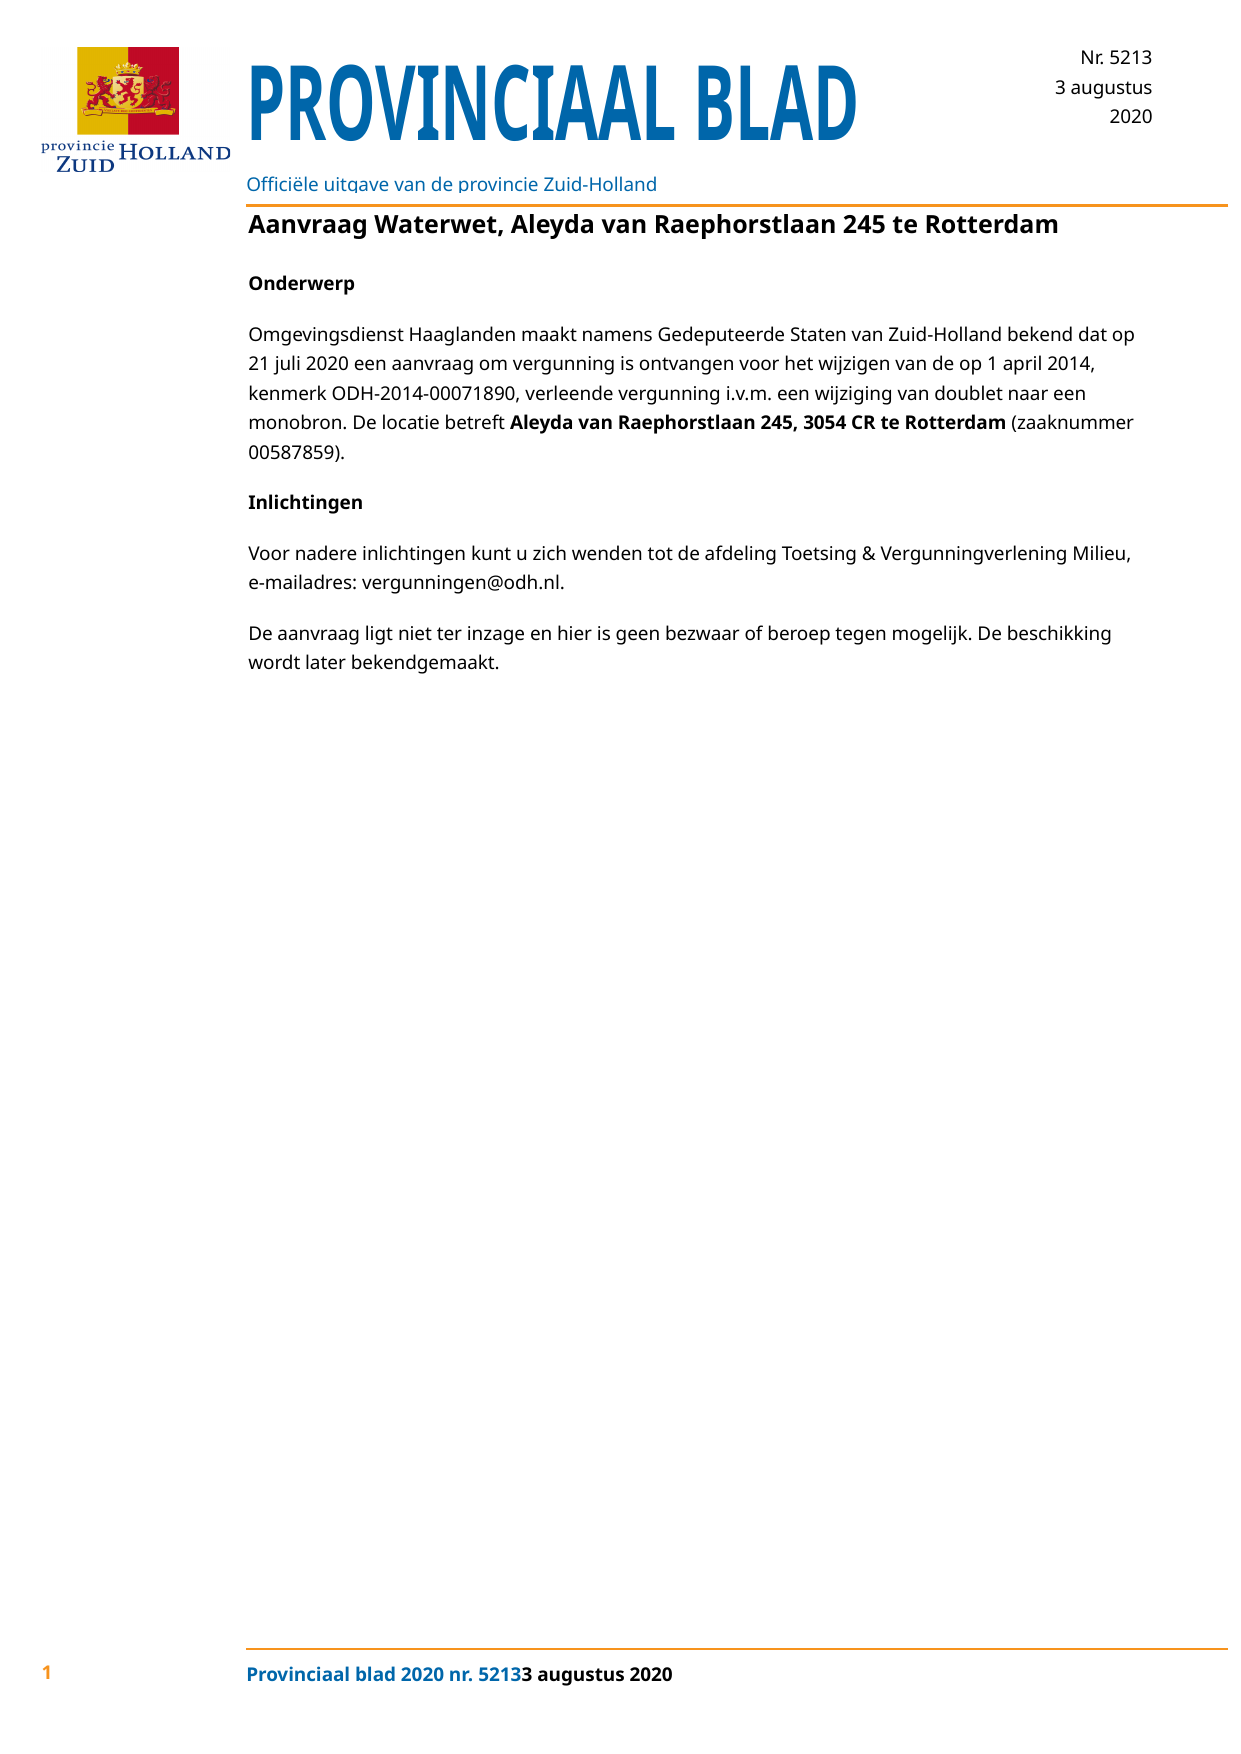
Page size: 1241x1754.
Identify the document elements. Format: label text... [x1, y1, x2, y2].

text Aanvraag Waterwet, Aleyda van Raephorstlaan 245 te Rotterdam [248, 207, 1152, 241]
text Onderwerp [248, 270, 1152, 296]
text Voor nadere inlichtingen kunt u zich wenden tot de afdeling Toetsing & Vergunningverlening Milieu, e-mailadres: vergunningen@odh.nl. [248, 540, 1152, 595]
picture [41, 47, 231, 172]
text Inlichtingen [248, 489, 1152, 515]
text Omgevingsdienst Haaglanden maakt namens Gedeputeerde Staten van Zuid-Holland bekend dat op 21 juli 2020 een aanvraag om vergunning is ontvangen voor het wijzigen van de op 1 april 2014, kenmerk ODH-2014-00071890, verleende vergunning i.v.m. een wijziging van doublet naar een monobron. De locatie betreft Aleyda van Raephorstlaan 245, 3054 CR te Rotterdam (zaaknummer 00587859). [248, 321, 1152, 465]
text De aanvraag ligt niet ter inzage en hier is geen bezwaar of beroep tegen mogelijk. De beschikking wordt later bekendgemaakt. [248, 620, 1152, 675]
